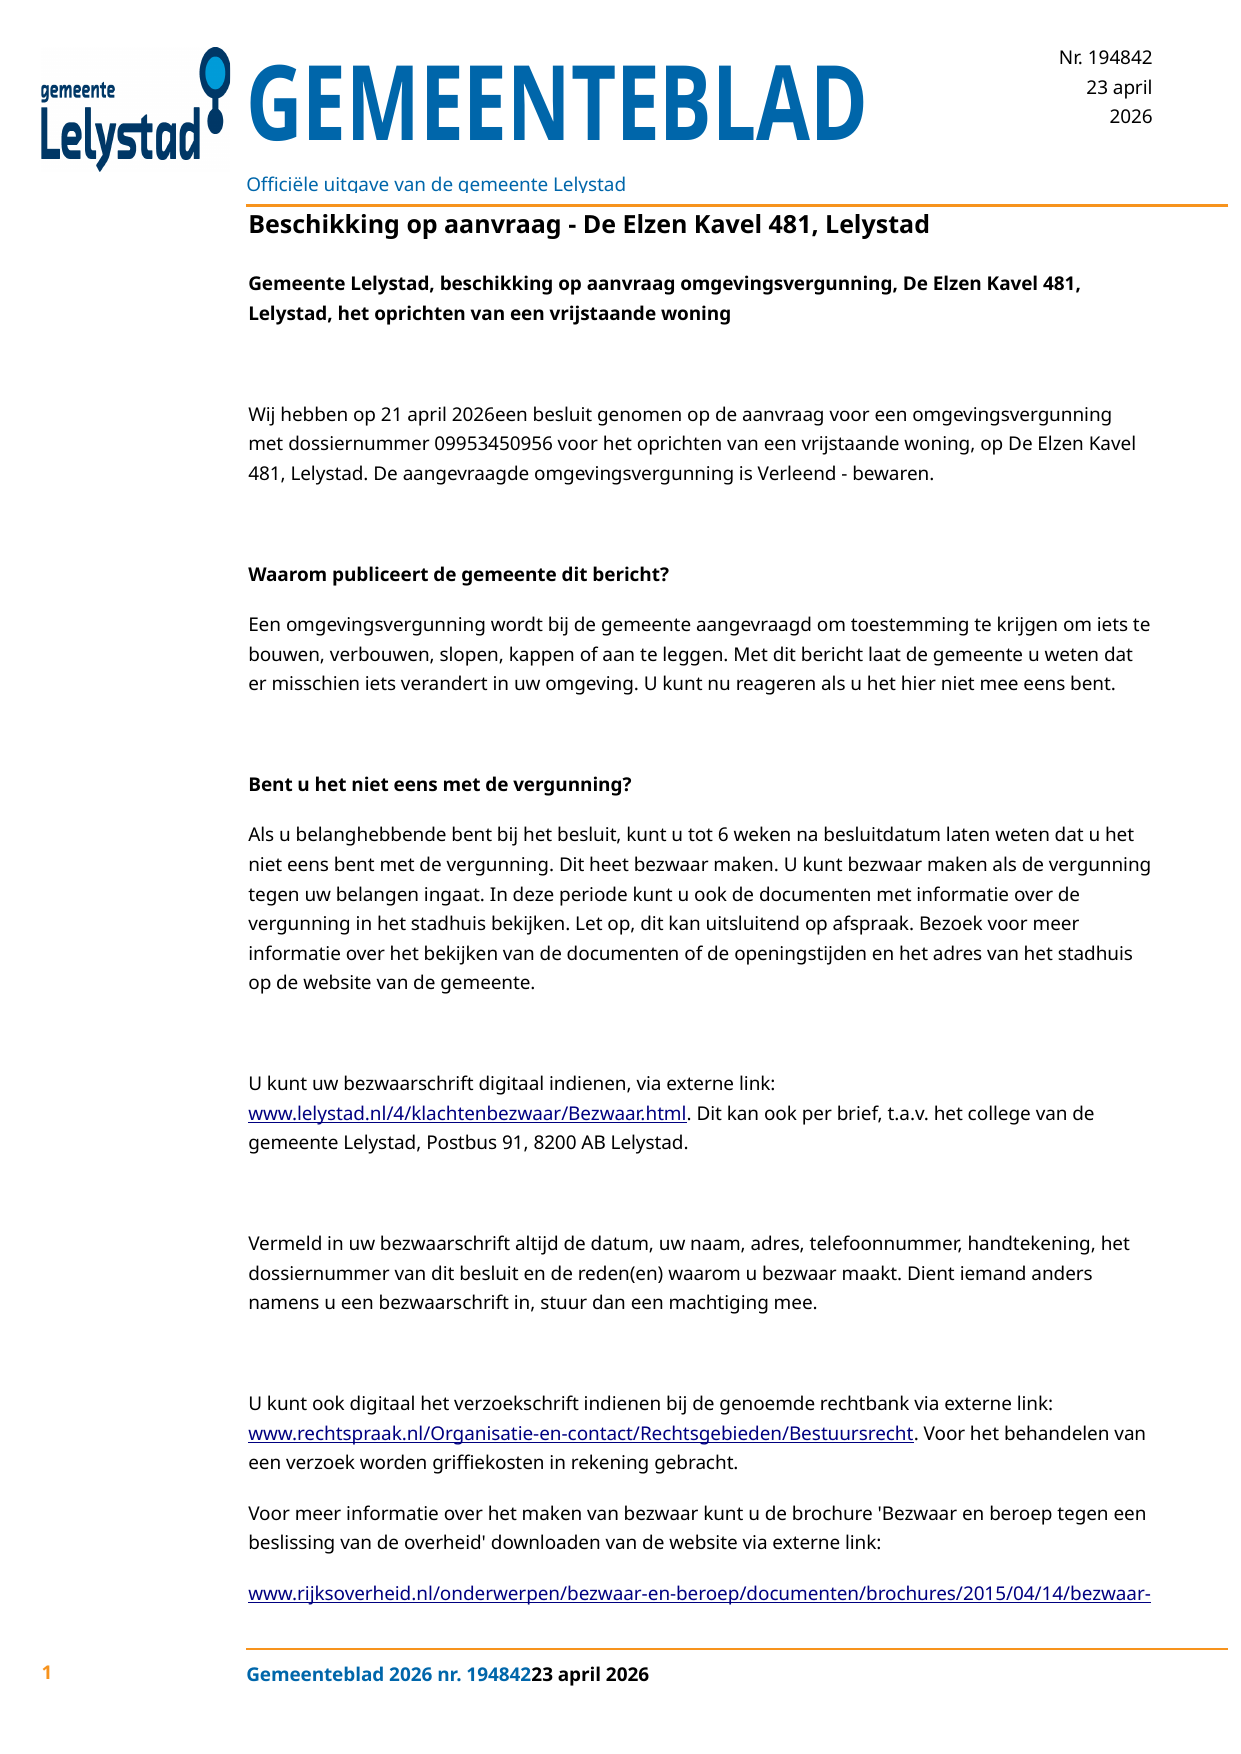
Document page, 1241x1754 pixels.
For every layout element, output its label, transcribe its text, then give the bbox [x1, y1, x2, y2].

text Voor meer informatie over het maken van bezwaar kunt u de brochure 'Bezwaar en beroep tegen een beslissing van de overheid' downloaden van de website via externe link: [248, 1500, 1152, 1555]
text U kunt ook digitaal het verzoekschrift indienen bij de genoemde rechtbank via externe link: www.rechtspraak.nl/Organisatie-en-contact/Rechtsgebieden/Bestuursrecht. Voor het behandelen van een verzoek worden griffiekosten in rekening gebracht. [248, 1390, 1152, 1475]
text Vermeld in uw bezwaarschrift altijd de datum, uw naam, adres, telefoonnummer, handtekening, het dossiernummer van dit besluit en de reden(en) waarom u bezwaar maakt. Dient iemand anders namens u een bezwaarschrift in, stuur dan een machtiging mee. [248, 1230, 1152, 1315]
text Waarom publiceert de gemeente dit bericht? [248, 561, 1152, 586]
text Wij hebben op 21 april 2026een besluit genomen op de aanvraag voor een omgevingsvergunning met dossiernummer 09953450956 voor het oprichten van een vrijstaande woning, op De Elzen Kavel 481, Lelystad. De aangevraagde omgevingsvergunning is Verleend - bewaren. [248, 401, 1152, 486]
text www.rijksoverheid.nl/onderwerpen/bezwaar-en-beroep/documenten/brochures/2015/04/14/bezwaar- [248, 1580, 1152, 1606]
text Een omgevingsvergunning wordt bij de gemeente aangevraagd om toestemming te krijgen om iets te bouwen, verbouwen, slopen, kappen of aan te leggen. Met dit bericht laat de gemeente u weten dat er misschien iets verandert in uw omgeving. U kunt nu reageren als u het hier niet mee eens bent. [248, 611, 1152, 696]
text U kunt uw bezwaarschrift digitaal indienen, via externe link: www.lelystad.nl/4/klachtenbezwaar/Bezwaar.html. Dit kan ook per brief, t.a.v. het college van de gemeente Lelystad, Postbus 91, 8200 AB Lelystad. [248, 1070, 1152, 1155]
text Als u belanghebbende bent bij het besluit, kunt u tot 6 weken na besluitdatum laten weten dat u het niet eens bent met de vergunning. Dit heet bezwaar maken. U kunt bezwaar maken als de vergunning tegen uw belangen ingaat. In deze periode kunt u ook de documenten met informatie over de vergunning in het stadhuis bekijken. Let op, dit kan uitsluitend op afspraak. Bezoek voor meer informatie over het bekijken van de documenten of de openingstijden en het adres van het stadhuis op de website van de gemeente. [248, 822, 1152, 995]
text Bent u het niet eens met de vergunning? [248, 771, 1152, 797]
text Beschikking op aanvraag - De Elzen Kavel 481, Lelystad [248, 207, 1152, 241]
text Gemeente Lelystad, beschikking op aanvraag omgevingsvergunning, De Elzen Kavel 481, Lelystad, het oprichten van een vrijstaande woning [248, 270, 1152, 326]
picture [41, 47, 231, 172]
